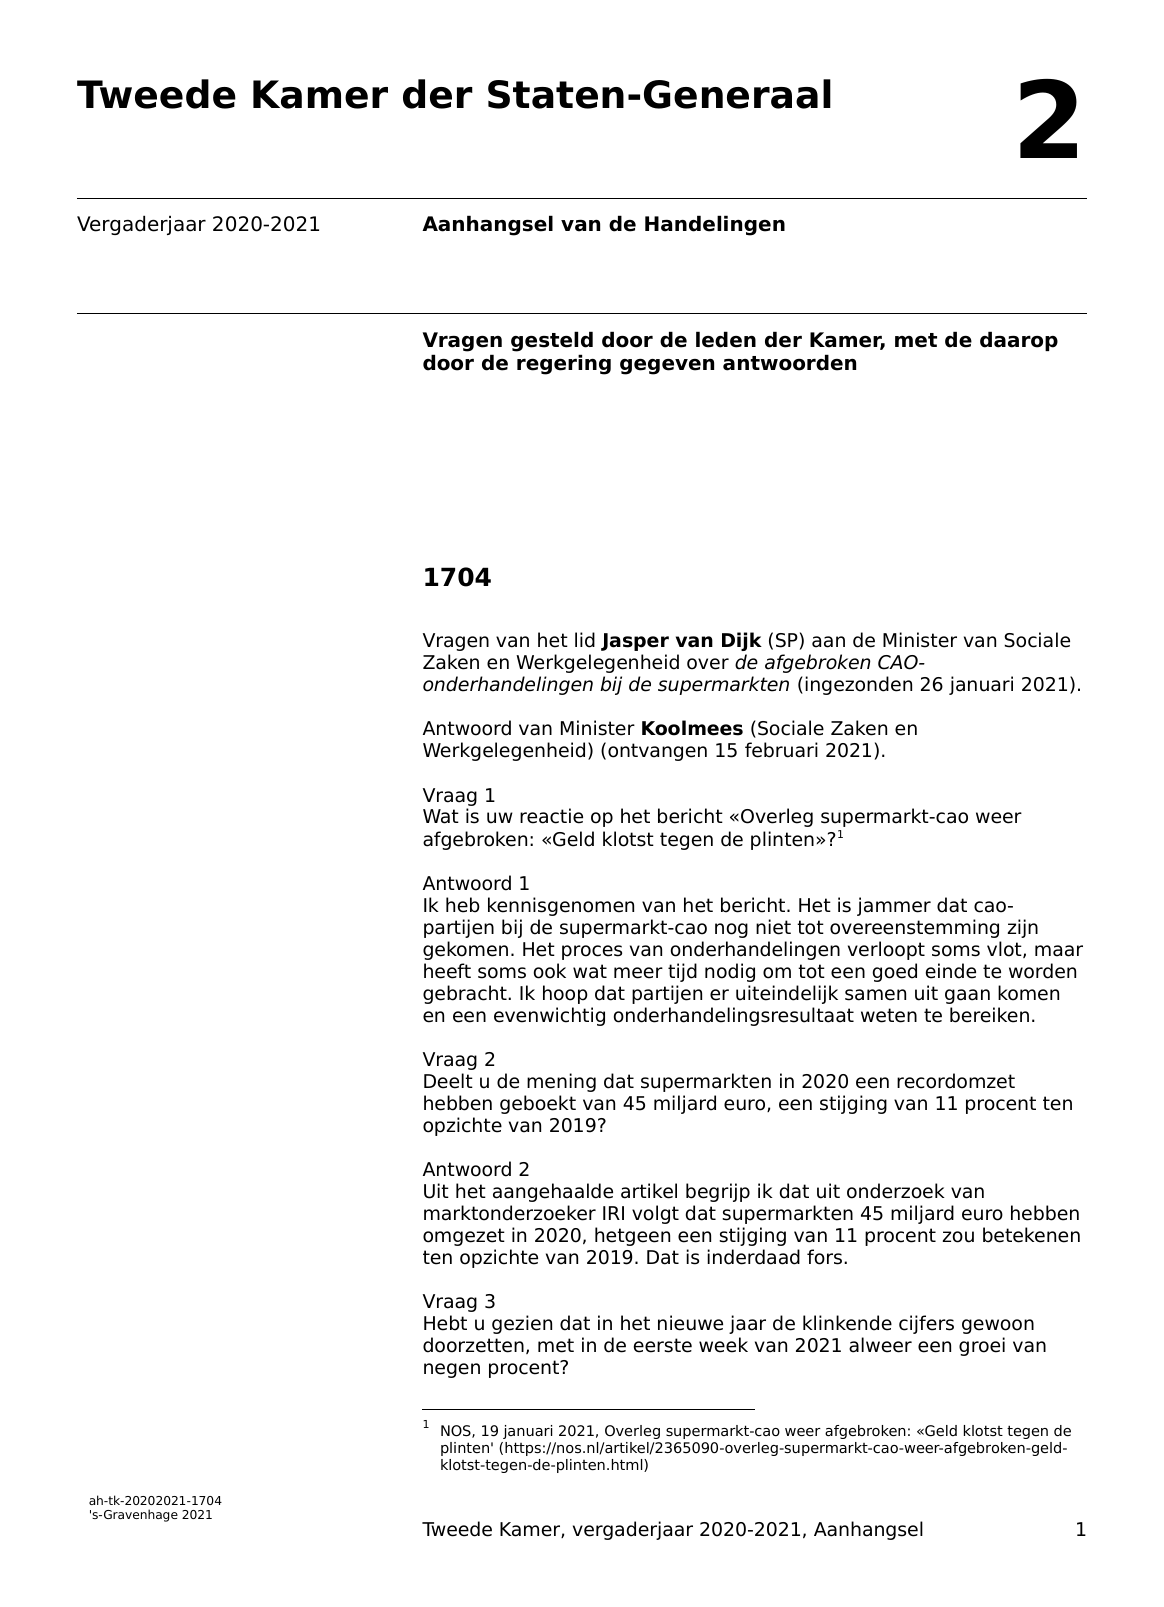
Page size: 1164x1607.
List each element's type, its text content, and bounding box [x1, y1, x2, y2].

table_cell Vergaderjaar 2020-2021 [77, 199, 422, 313]
table_cell Vragen gesteld door de leden der Kamer, met de daarop door de regering gegeven antwoorden [422, 314, 1087, 375]
text Hebt u gezien dat in het nieuwe jaar de klinkende cijfers gewoon doorzetten, met in de eerste week van 2021 alweer een groei van negen procent? [422, 1313, 1087, 1379]
text Wat is uw reactie op het bericht «Overleg supermarkt-cao weer afgebroken: «Geld klotst tegen de plinten»? [422, 806, 1087, 850]
text Antwoord 1 [422, 873, 1087, 894]
table_header 2 [886, 59, 1087, 198]
text Vragen van het lid Jasper van Dijk (SP) aan de Minister van Sociale Zaken en Werkgelegenheid over de afgebroken CAO-onderhandelingen bij de supermarkten (ingezonden 26 januari 2021). [422, 630, 1087, 696]
table_header Tweede Kamer der Staten-Generaal [77, 59, 886, 198]
text Vraag 1 [422, 784, 1087, 806]
table_cell [77, 314, 422, 375]
text Deelt u de mening dat supermarkten in 2020 een recordomzet hebben geboekt van 45 miljard euro, een stijging van 11 procent ten opzichte van 2019? [422, 1071, 1087, 1137]
text 1704 [422, 563, 1087, 592]
text Vraag 2 [422, 1049, 1087, 1071]
text Antwoord van Minister Koolmees (Sociale Zaken en Werkgelegenheid) (ontvangen 15 februari 2021). [422, 718, 1087, 762]
text Antwoord 2 [422, 1159, 1087, 1181]
text ah-tk-20202021-1704 [88, 1494, 323, 1508]
text Vraag 3 [422, 1291, 1087, 1313]
text NOS, 19 januari 2021, Overleg supermarkt-cao weer afgebroken: «Geld klotst tegen de plinten' (https://nos.nl/artikel/2365090-overleg-supermarkt-cao-weer-afgebroken-geld-klotst-tegen-de-plinten.html) [422, 1418, 1087, 1474]
text Uit het aangehaalde artikel begrijp ik dat uit onderzoek van marktonderzoeker IRI volgt dat supermarkten 45 miljard euro hebben omgezet in 2020, hetgeen een stijging van 11 procent zou betekenen ten opzichte van 2019. Dat is inderdaad fors. [422, 1181, 1087, 1269]
text Ik heb kennisgenomen van het bericht. Het is jammer dat cao-partijen bij de supermarkt-cao nog niet tot overeenstemming zijn gekomen. Het proces van onderhandelingen verloopt soms vlot, maar heeft soms ook wat meer tijd nodig om tot een goed einde te worden gebracht. Ik hoop dat partijen er uiteindelijk samen uit gaan komen en een evenwichtig onderhandelingsresultaat weten te bereiken. [422, 894, 1087, 1026]
text 's-Gravenhage 2021 [88, 1508, 323, 1522]
table_cell Aanhangsel van de Handelingen [422, 199, 1087, 313]
